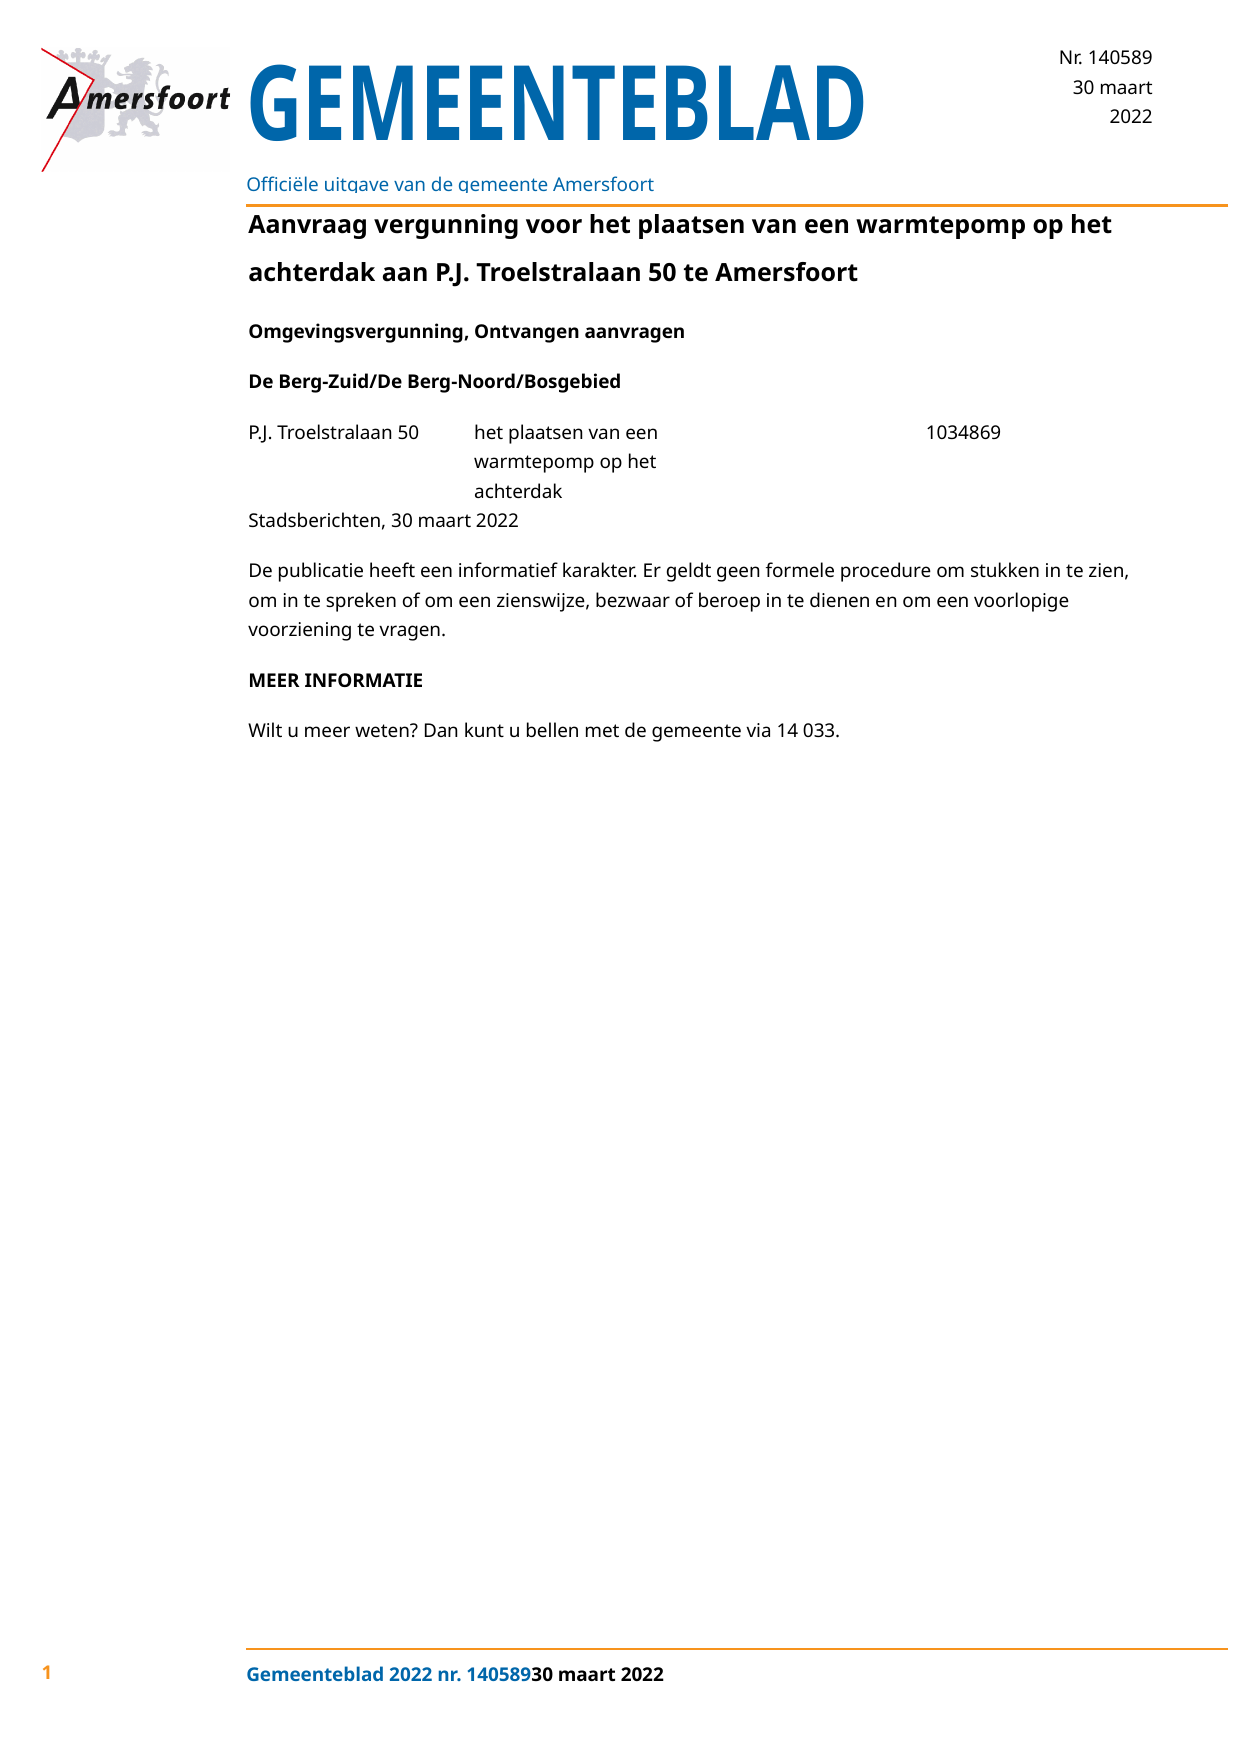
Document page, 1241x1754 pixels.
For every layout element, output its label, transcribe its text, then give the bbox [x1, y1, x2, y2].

text MEER INFORMATIE [248, 667, 1152, 693]
picture [41, 47, 231, 172]
text Aanvraag vergunning voor het plaatsen van een warmtepomp op het achterdak aan P.J. Troelstralaan 50 te Amersfoort [248, 207, 1152, 288]
table_header 1034869 [926, 419, 1152, 504]
table_header [700, 419, 926, 504]
table_header P.J. Troelstralaan 50 [248, 419, 474, 504]
text Wilt u meer weten? Dan kunt u bellen met de gemeente via 14 033. [248, 717, 1152, 743]
table_header het plaatsen van een warmtepomp op het achterdak [474, 419, 700, 504]
text Stadsberichten, 30 maart 2022 [248, 507, 1152, 533]
text De publicatie heeft een informatief karakter. Er geldt geen formele procedure om stukken in te zien, om in te spreken of om een zienswijze, bezwaar of beroep in te dienen en om een voorlopige voorziening te vragen. [248, 557, 1152, 642]
text De Berg-Zuid/De Berg-Noord/Bosgebied [248, 368, 1152, 394]
text Omgevingsvergunning, Ontvangen aanvragen [248, 318, 1152, 344]
